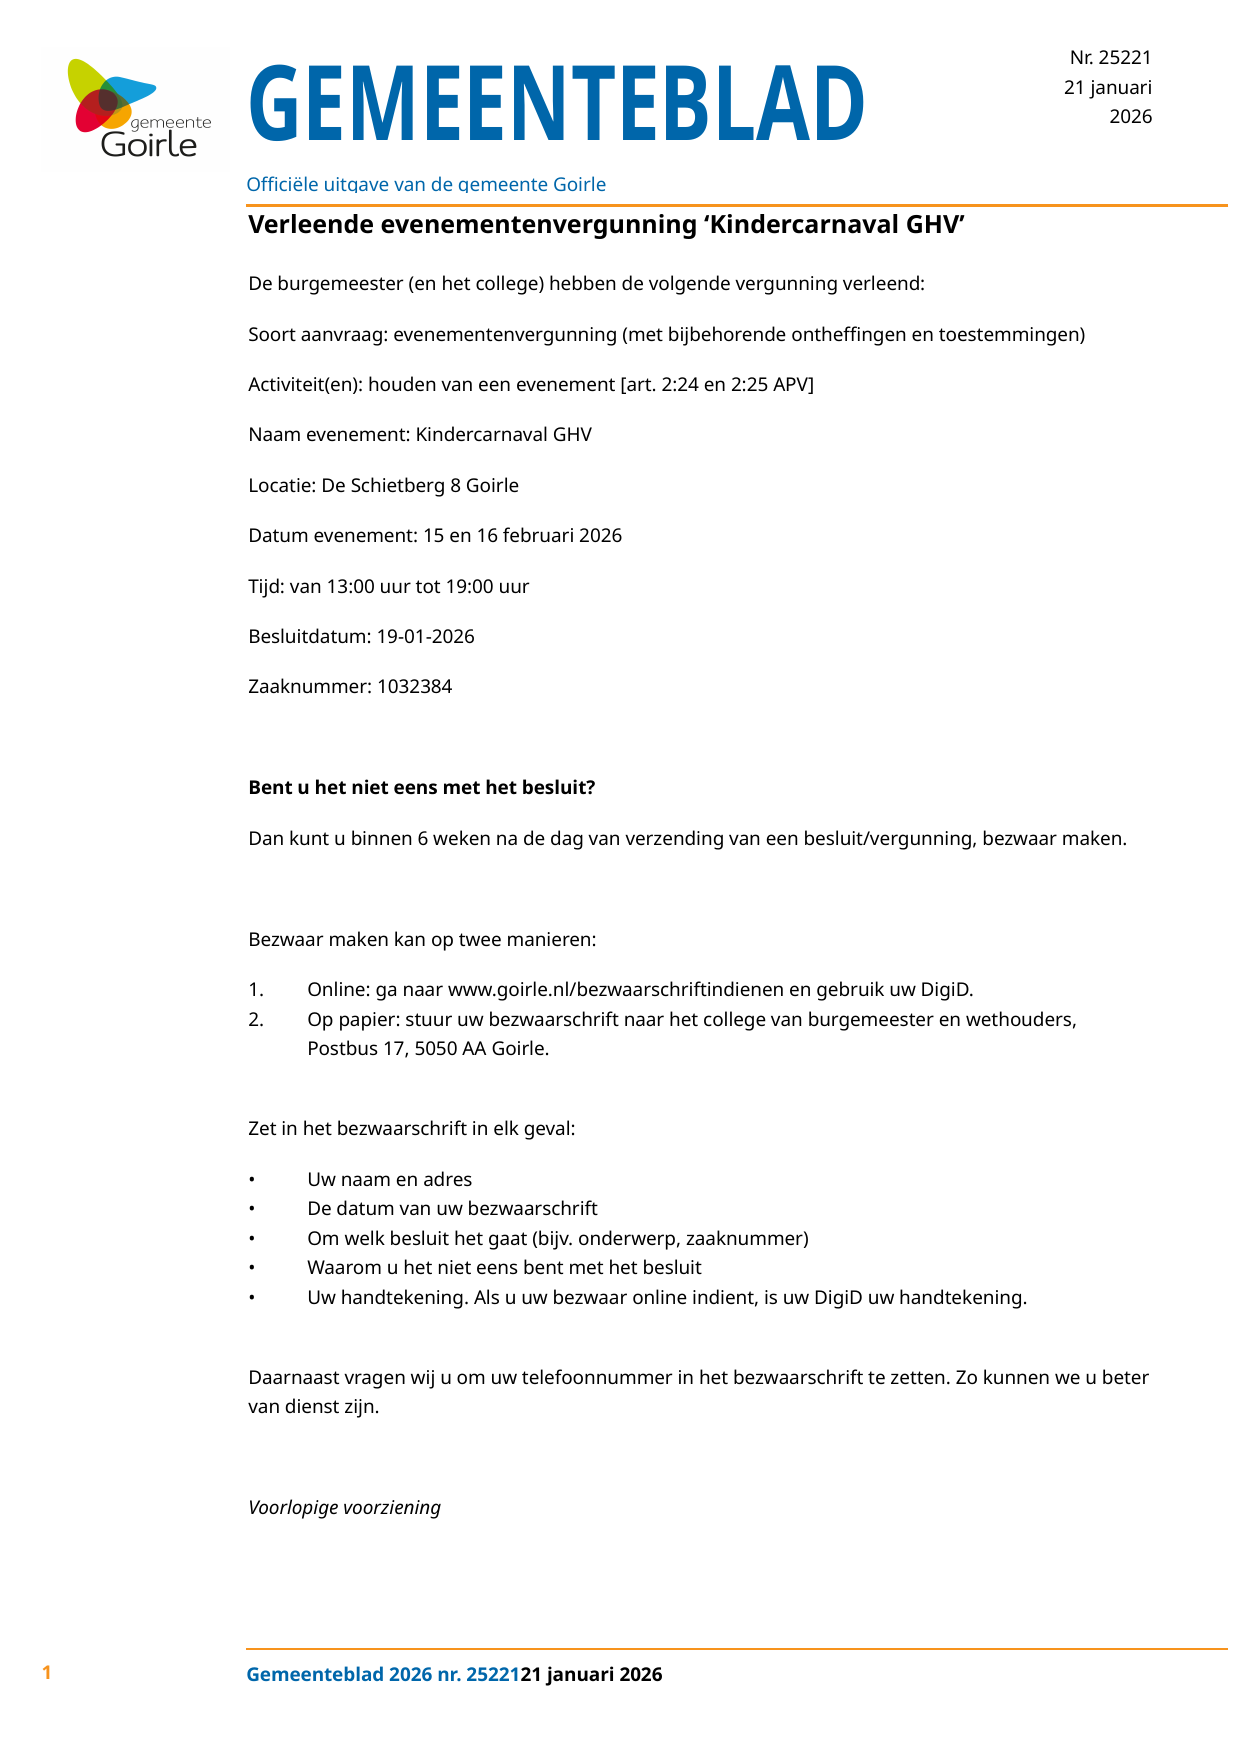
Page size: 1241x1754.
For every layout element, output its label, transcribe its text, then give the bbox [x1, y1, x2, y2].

text Naam evenement: Kindercarnaval GHV [248, 422, 1152, 447]
text Zet in het bezwaarschrift in elk geval: [248, 1115, 1152, 1141]
text Daarnaast vragen wij u om uw telefoonnummer in het bezwaarschrift te zetten. Zo kunnen we u beter van dienst zijn. [248, 1364, 1152, 1419]
text Locatie: De Schietberg 8 Goirle [248, 472, 1152, 498]
text Besluitdatum: 19-01-2026 [248, 623, 1152, 649]
picture [41, 47, 231, 172]
text Verleende evenementenvergunning ‘Kindercarnaval GHV’ [248, 207, 1152, 241]
list Waarom u het niet eens bent met het besluit [248, 1254, 1152, 1280]
text Voorlopige voorziening [248, 1494, 1152, 1520]
list Uw handtekening. Als u uw bezwaar online indient, is uw DigiD uw handtekening. [248, 1284, 1152, 1310]
text Activiteit(en): houden van een evenement [art. 2:24 en 2:25 APV] [248, 371, 1152, 397]
text Bezwaar maken kan op twee manieren: [248, 926, 1152, 951]
list Uw naam en adres [248, 1166, 1152, 1191]
list De datum van uw bezwaarschrift [248, 1195, 1152, 1221]
list Om welk besluit het gaat (bijv. onderwerp, zaaknummer) [248, 1225, 1152, 1251]
text Datum evenement: 15 en 16 februari 2026 [248, 522, 1152, 548]
text Bent u het niet eens met het besluit? [248, 774, 1152, 800]
list Op papier: stuur uw bezwaarschrift naar het college van burgemeester en wethouders, Postbus 17, 5050 AA Goirle. [248, 1006, 1152, 1061]
text Dan kunt u binnen 6 weken na de dag van verzending van een besluit/vergunning, bezwaar maken. [248, 825, 1152, 851]
list Online: ga naar www.goirle.nl/bezwaarschriftindienen en gebruik uw DigiD. [248, 976, 1152, 1002]
text De burgemeester (en het college) hebben de volgende vergunning verleend: [248, 270, 1152, 296]
text Soort aanvraag: evenementenvergunning (met bijbehorende ontheffingen en toestemmingen) [248, 321, 1152, 346]
text Tijd: van 13:00 uur tot 19:00 uur [248, 573, 1152, 598]
text Zaaknummer: 1032384 [248, 674, 1152, 699]
